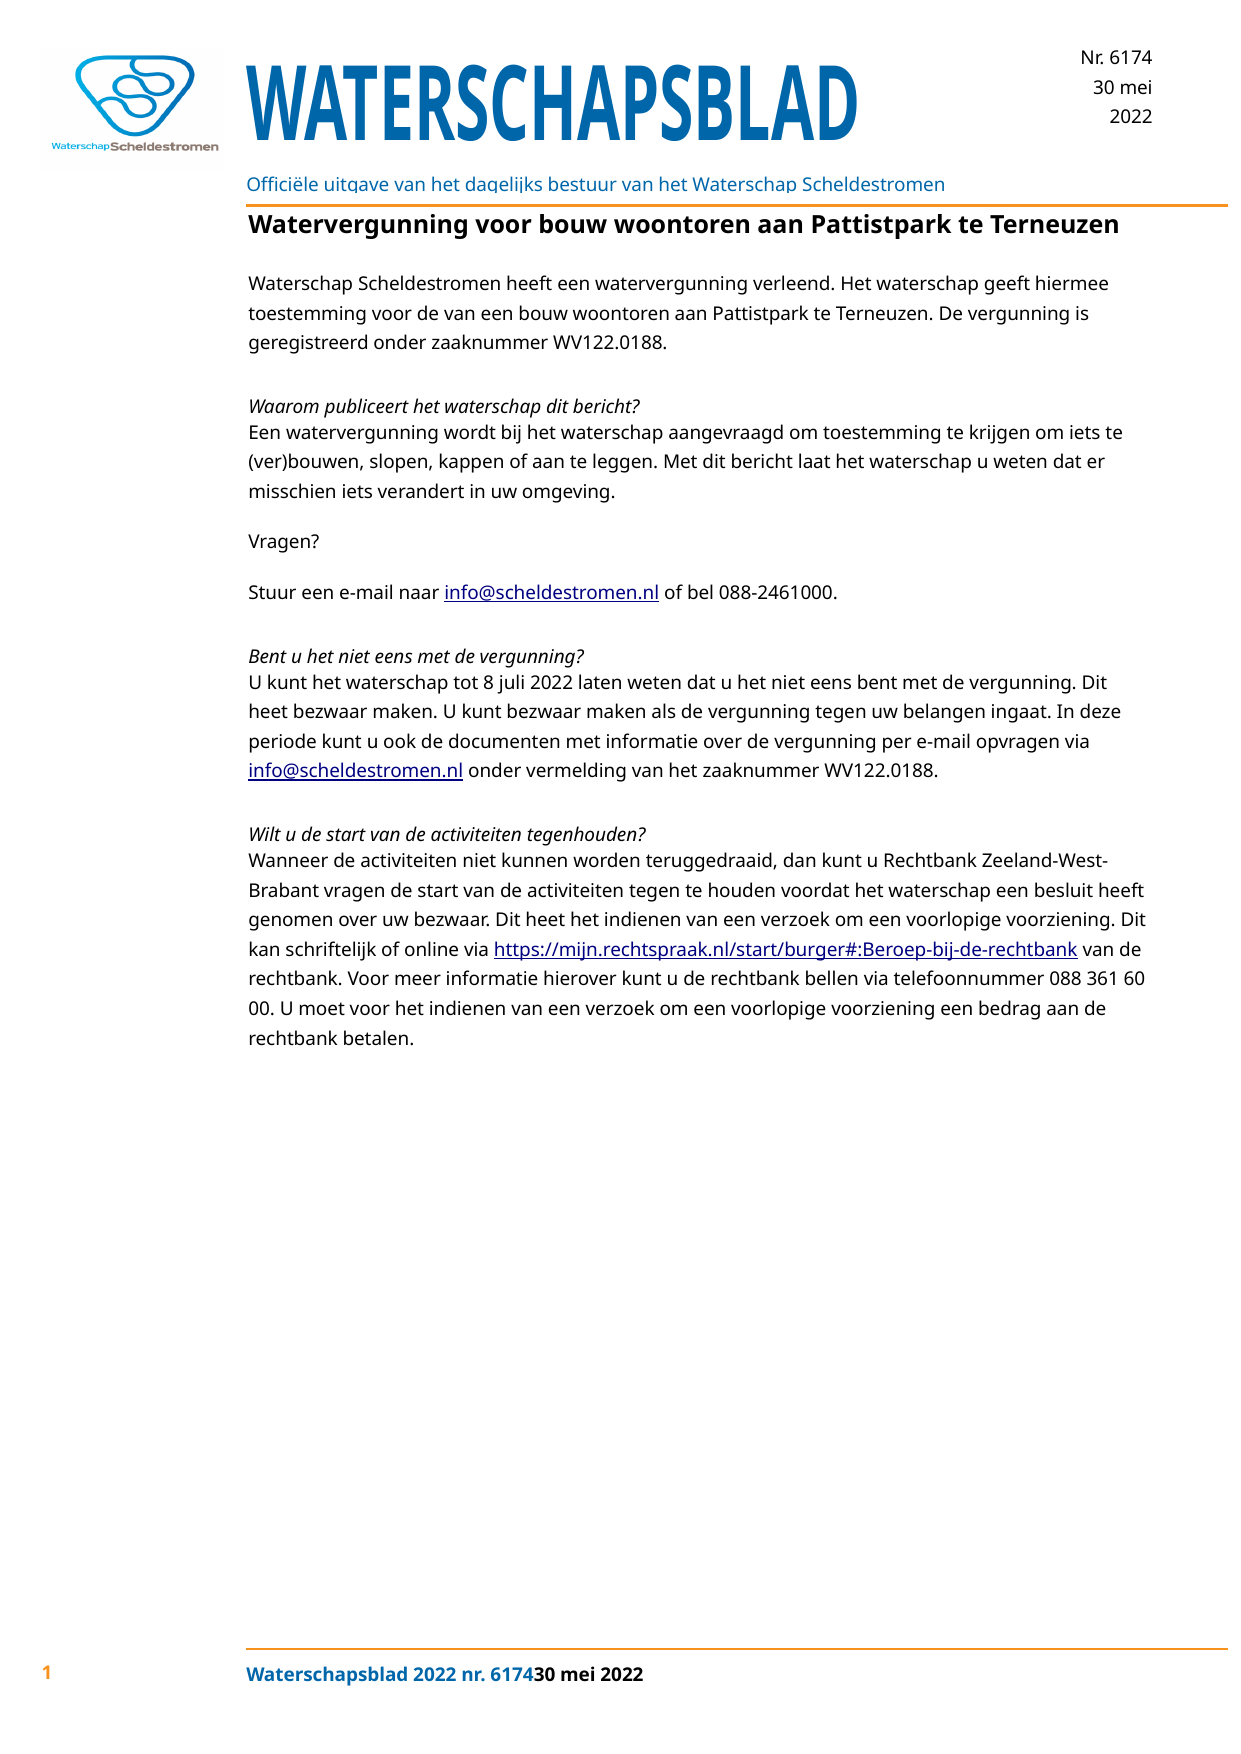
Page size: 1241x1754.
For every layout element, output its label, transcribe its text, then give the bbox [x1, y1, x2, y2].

text Bent u het niet eens met de vergunning? [248, 643, 1152, 669]
text U kunt het waterschap tot 8 juli 2022 laten weten dat u het niet eens bent met de vergunning. Dit heet bezwaar maken. U kunt bezwaar maken als de vergunning tegen uw belangen ingaat. In deze periode kunt u ook de documenten met informatie over de vergunning per e-mail opvragen via info@scheldestromen.nl onder vermelding van het zaaknummer WV122.0188. [248, 669, 1152, 783]
text Waarom publiceert het waterschap dit bericht? [248, 393, 1152, 419]
text Watervergunning voor bouw woontoren aan Pattistpark te Terneuzen [248, 207, 1152, 241]
text Wilt u de start van de activiteiten tegenhouden? [248, 822, 1152, 847]
text Stuur een e-mail naar info@scheldestromen.nl of bel 088-2461000. [248, 579, 1152, 605]
text Waterschap Scheldestromen heeft een watervergunning verleend. Het waterschap geeft hiermee toestemming voor de van een bouw woontoren aan Pattistpark te Terneuzen. De vergunning is geregistreerd onder zaaknummer WV122.0188. [248, 270, 1152, 355]
picture [41, 47, 231, 172]
text Een watervergunning wordt bij het waterschap aangevraagd om toestemming te krijgen om iets te (ver)bouwen, slopen, kappen of aan te leggen. Met dit bericht laat het waterschap u weten dat er misschien iets verandert in uw omgeving. [248, 419, 1152, 504]
text Wanneer de activiteiten niet kunnen worden teruggedraaid, dan kunt u Rechtbank Zeeland-West-Brabant vragen de start van de activiteiten tegen te houden voordat het waterschap een besluit heeft genomen over uw bezwaar. Dit heet het indienen van een verzoek om een voorlopige voorziening. Dit kan schriftelijk of online via https://mijn.rechtspraak.nl/start/burger#:Beroep-bij-de-rechtbank van de rechtbank. Voor meer informatie hierover kunt u de rechtbank bellen via telefoonnummer 088 361 60 00. U moet voor het indienen van een verzoek om een voorlopige voorziening een bedrag aan de rechtbank betalen. [248, 847, 1152, 1051]
text Vragen? [248, 529, 1152, 554]
